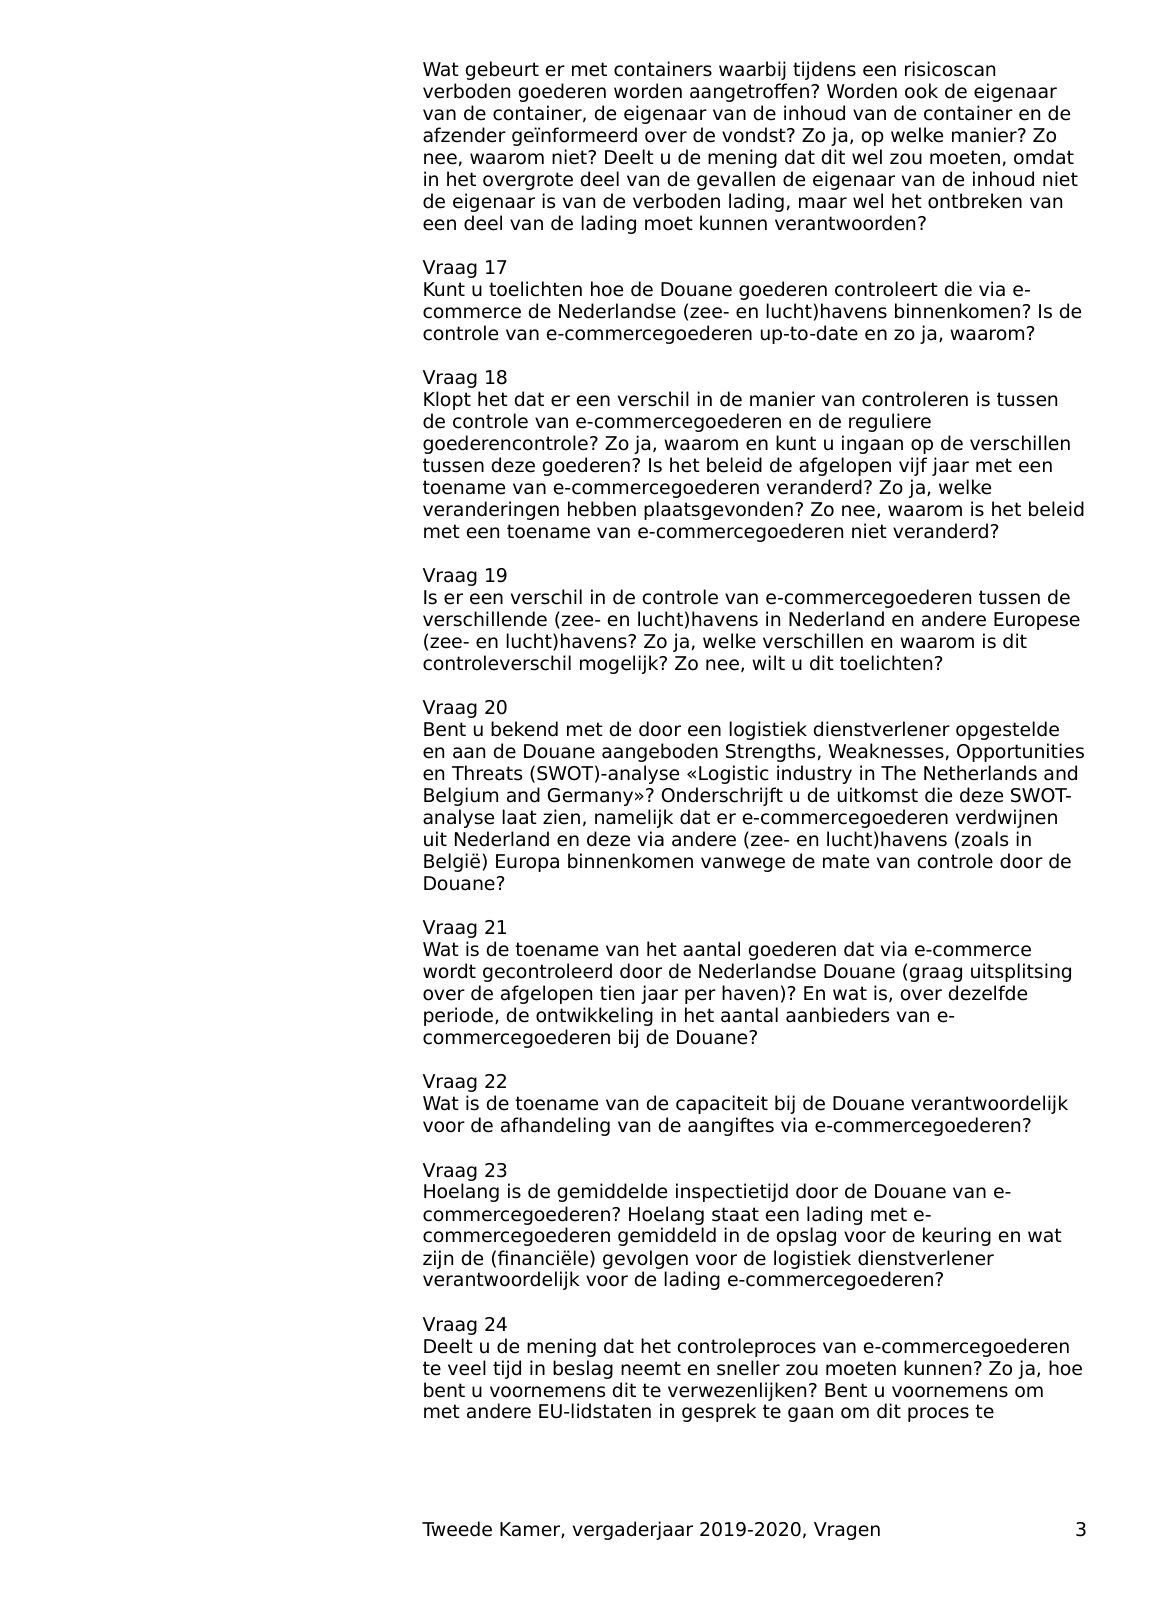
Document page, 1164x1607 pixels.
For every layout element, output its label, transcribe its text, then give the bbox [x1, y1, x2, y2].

text Vraag 19 [422, 565, 1087, 587]
text Wat is de toename van het aantal goederen dat via e-commerce wordt gecontroleerd door de Nederlandse Douane (graag uitsplitsing over de afgelopen tien jaar per haven)? En wat is, over dezelfde periode, de ontwikkeling in het aantal aanbieders van e-commercegoederen bij de Douane? [422, 939, 1087, 1049]
text Wat is de toename van de capaciteit bij de Douane verantwoordelijk voor de afhandeling van de aangiftes via e-commercegoederen? [422, 1093, 1087, 1137]
text Is er een verschil in de controle van e-commercegoederen tussen de verschillende (zee- en lucht)havens in Nederland en andere Europese (zee- en lucht)havens? Zo ja, welke verschillen en waarom is dit controleverschil mogelijk? Zo nee, wilt u dit toelichten? [422, 587, 1087, 675]
text Vraag 22 [422, 1071, 1087, 1093]
text Vraag 18 [422, 367, 1087, 389]
text Hoelang is de gemiddelde inspectietijd door de Douane van e-commercegoederen? Hoelang staat een lading met e-commercegoederen gemiddeld in de opslag voor de keuring en wat zijn de (financiële) gevolgen voor de logistiek dienstverlener verantwoordelijk voor de lading e-commercegoederen? [422, 1181, 1087, 1291]
text Wat gebeurt er met containers waarbij tijdens een risicoscan verboden goederen worden aangetroffen? Worden ook de eigenaar van de container, de eigenaar van de inhoud van de container en de afzender geïnformeerd over de vondst? Zo ja, op welke manier? Zo nee, waarom niet? Deelt u de mening dat dit wel zou moeten, omdat in het overgrote deel van de gevallen de eigenaar van de inhoud niet de eigenaar is van de verboden lading, maar wel het ontbreken van een deel van de lading moet kunnen verantwoorden? [422, 59, 1087, 235]
text Vraag 23 [422, 1159, 1087, 1181]
text Vraag 17 [422, 257, 1087, 279]
text Vraag 24 [422, 1313, 1087, 1336]
text Kunt u toelichten hoe de Douane goederen controleert die via e-commerce de Nederlandse (zee- en lucht)havens binnenkomen? Is de controle van e-commercegoederen up-to-date en zo ja, waarom? [422, 279, 1087, 345]
text Klopt het dat er een verschil in de manier van controleren is tussen de controle van e-commercegoederen en de reguliere goederencontrole? Zo ja, waarom en kunt u ingaan op de verschillen tussen deze goederen? Is het beleid de afgelopen vijf jaar met een toename van e-commercegoederen veranderd? Zo ja, welke veranderingen hebben plaatsgevonden? Zo nee, waarom is het beleid met een toename van e-commercegoederen niet veranderd? [422, 389, 1087, 543]
text Vraag 20 [422, 697, 1087, 719]
text Deelt u de mening dat het controleproces van e-commercegoederen te veel tijd in beslag neemt en sneller zou moeten kunnen? Zo ja, hoe bent u voornemens dit te verwezenlijken? Bent u voornemens om met andere EU-lidstaten in gesprek te gaan om dit proces te [422, 1336, 1087, 1423]
text Vraag 21 [422, 917, 1087, 939]
text Bent u bekend met de door een logistiek dienstverlener opgestelde en aan de Douane aangeboden Strengths, Weaknesses, Opportunities en Threats (SWOT)-analyse «Logistic industry in The Netherlands and Belgium and Germany»? Onderschrijft u de uitkomst die deze SWOT-analyse laat zien, namelijk dat er e-commercegoederen verdwijnen uit Nederland en deze via andere (zee- en lucht)havens (zoals in België) Europa binnenkomen vanwege de mate van controle door de Douane? [422, 719, 1087, 895]
